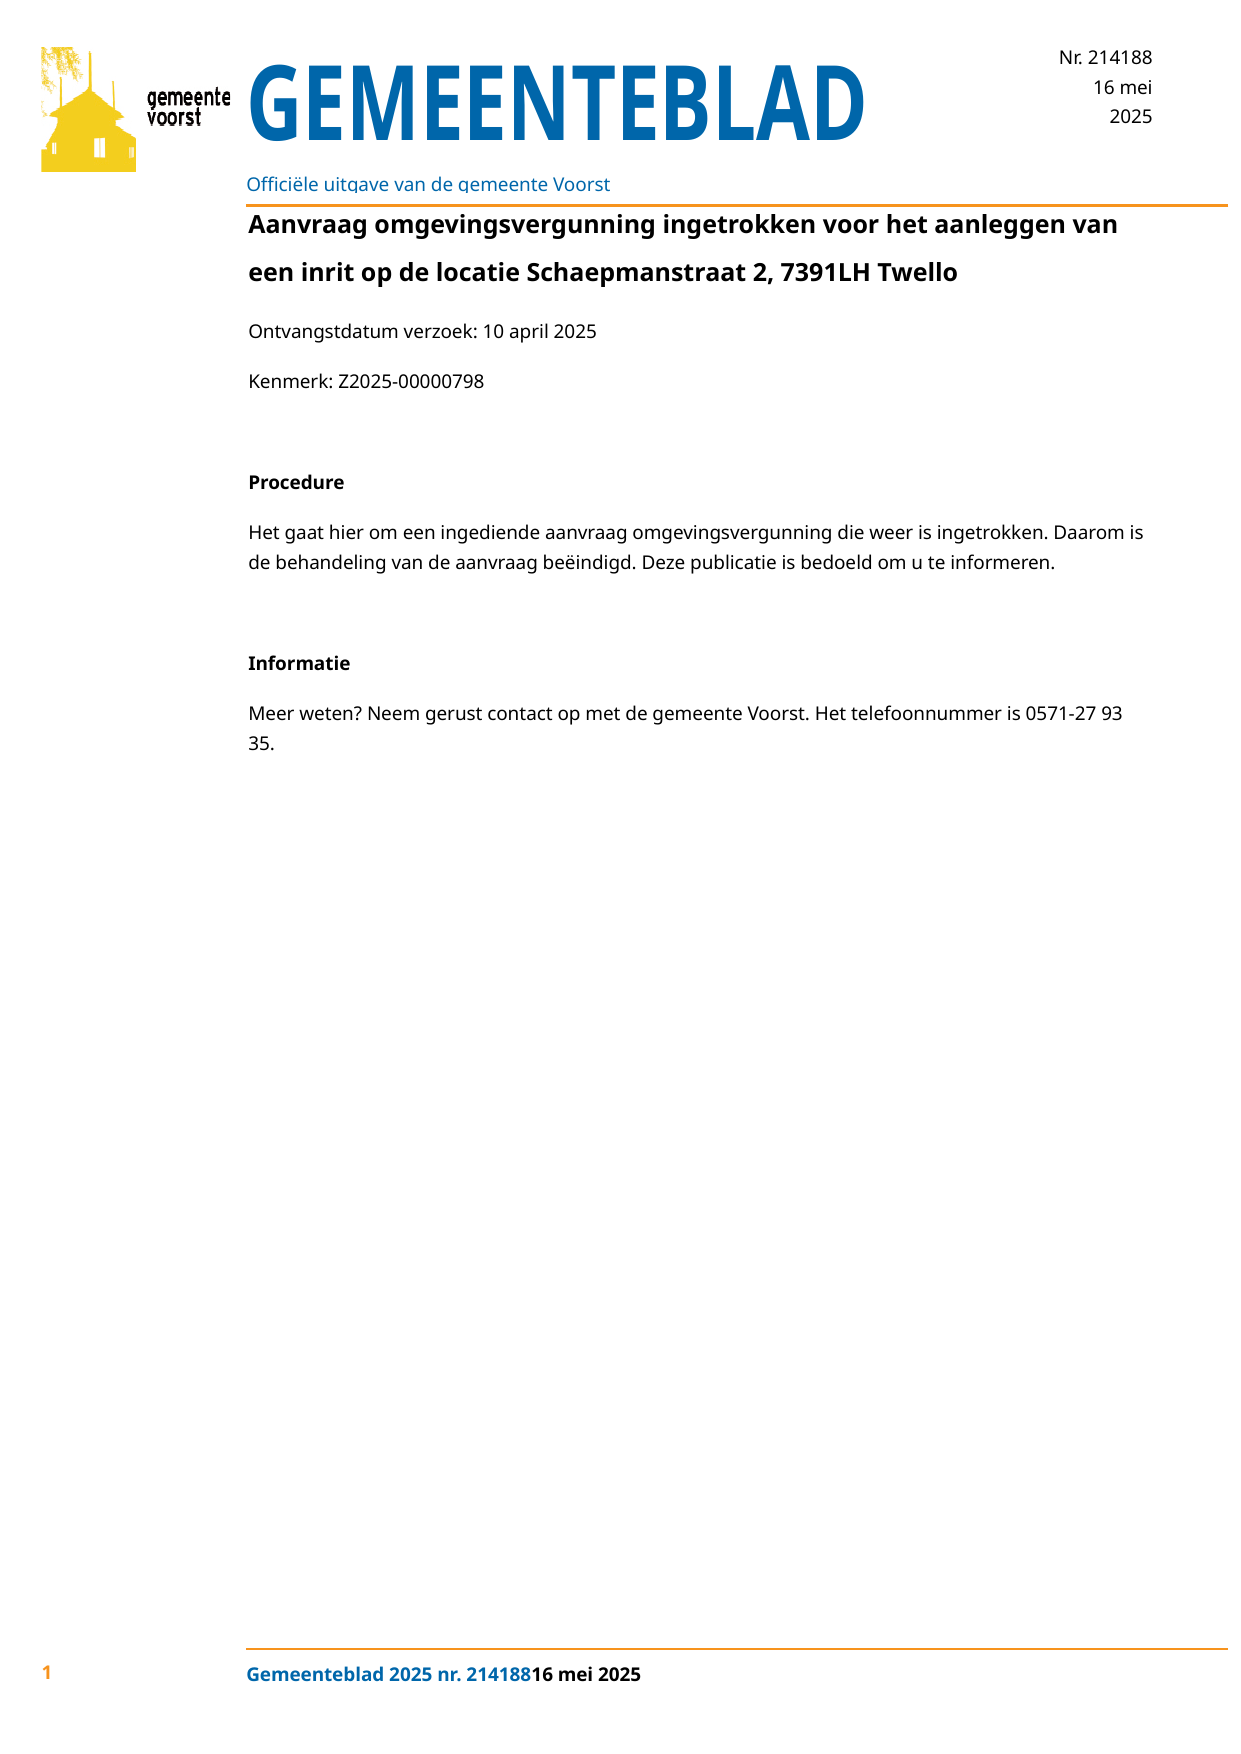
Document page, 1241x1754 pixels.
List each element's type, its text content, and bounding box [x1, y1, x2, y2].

text Het gaat hier om een ingediende aanvraag omgevingsvergunning die weer is ingetrokken. Daarom is de behandeling van de aanvraag beëindigd. Deze publicatie is bedoeld om u te informeren. [248, 519, 1152, 575]
text Informatie [248, 650, 1152, 676]
text Kenmerk: Z2025-00000798 [248, 368, 1152, 394]
picture [41, 47, 231, 172]
text Meer weten? Neem gerust contact op met de gemeente Voorst. Het telefoonnummer is 0571-27 93 35. [248, 700, 1152, 756]
text Procedure [248, 469, 1152, 495]
text Ontvangstdatum verzoek: 10 april 2025 [248, 318, 1152, 344]
text Aanvraag omgevingsvergunning ingetrokken voor het aanleggen van een inrit op de locatie Schaepmanstraat 2, 7391LH Twello [248, 207, 1152, 288]
